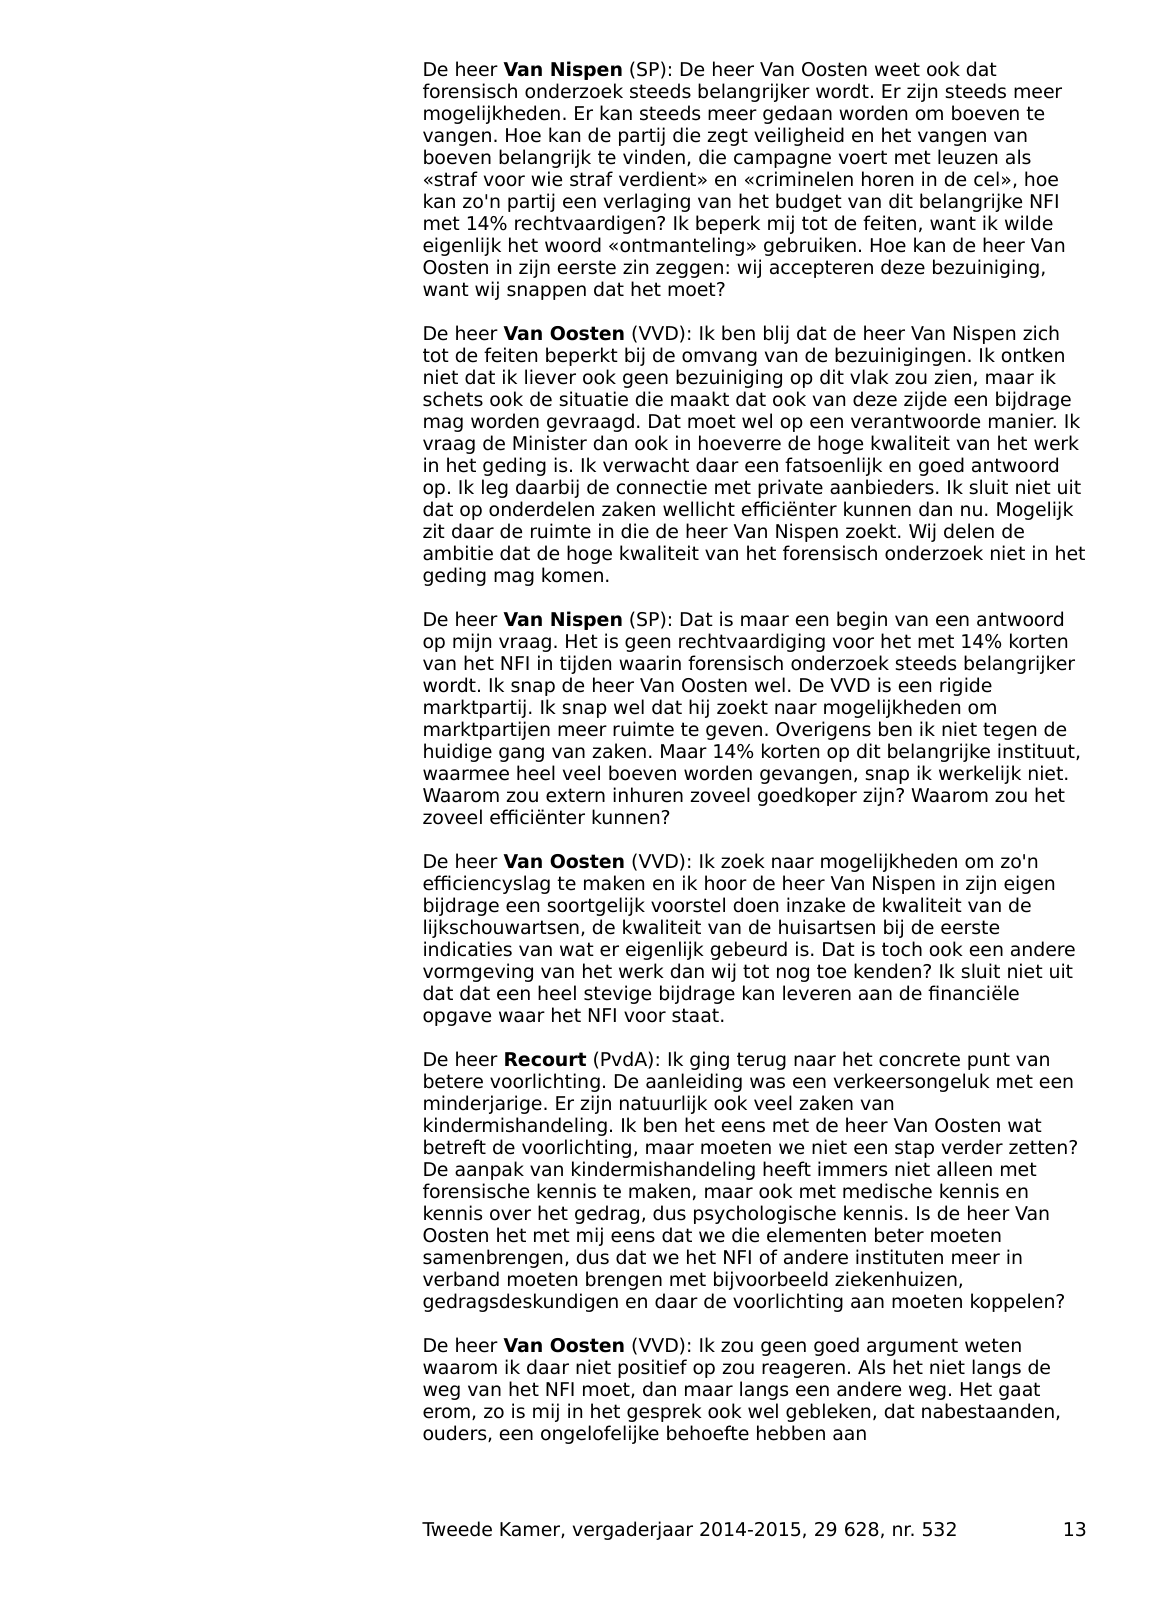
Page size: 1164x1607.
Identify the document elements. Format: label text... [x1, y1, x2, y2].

text De heer Van Oosten (VVD): Ik ben blij dat de heer Van Nispen zich tot de feiten beperkt bij de omvang van de bezuinigingen. Ik ontken niet dat ik liever ook geen bezuiniging op dit vlak zou zien, maar ik schets ook de situatie die maakt dat ook van deze zijde een bijdrage mag worden gevraagd. Dat moet wel op een verantwoorde manier. Ik vraag de Minister dan ook in hoeverre de hoge kwaliteit van het werk in het geding is. Ik verwacht daar een fatsoenlijk en goed antwoord op. Ik leg daarbij de connectie met private aanbieders. Ik sluit niet uit dat op onderdelen zaken wellicht efficiënter kunnen dan nu. Mogelijk zit daar de ruimte in die de heer Van Nispen zoekt. Wij delen de ambitie dat de hoge kwaliteit van het forensisch onderzoek niet in het geding mag komen. [422, 323, 1087, 587]
text De heer Van Oosten (VVD): Ik zou geen goed argument weten waarom ik daar niet positief op zou reageren. Als het niet langs de weg van het NFI moet, dan maar langs een andere weg. Het gaat erom, zo is mij in het gesprek ook wel gebleken, dat nabestaanden, ouders, een ongelofelijke behoefte hebben aan [422, 1335, 1087, 1445]
text De heer Recourt (PvdA): Ik ging terug naar het concrete punt van betere voorlichting. De aanleiding was een verkeersongeluk met een minderjarige. Er zijn natuurlijk ook veel zaken van kindermishandeling. Ik ben het eens met de heer Van Oosten wat betreft de voorlichting, maar moeten we niet een stap verder zetten? De aanpak van kindermishandeling heeft immers niet alleen met forensische kennis te maken, maar ook met medische kennis en kennis over het gedrag, dus psychologische kennis. Is de heer Van Oosten het met mij eens dat we die elementen beter moeten samenbrengen, dus dat we het NFI of andere instituten meer in verband moeten brengen met bijvoorbeeld ziekenhuizen, gedragsdeskundigen en daar de voorlichting aan moeten koppelen? [422, 1049, 1087, 1313]
text De heer Van Nispen (SP): De heer Van Oosten weet ook dat forensisch onderzoek steeds belangrijker wordt. Er zijn steeds meer mogelijkheden. Er kan steeds meer gedaan worden om boeven te vangen. Hoe kan de partij die zegt veiligheid en het vangen van boeven belangrijk te vinden, die campagne voert met leuzen als «straf voor wie straf verdient» en «criminelen horen in de cel», hoe kan zo'n partij een verlaging van het budget van dit belangrijke NFI met 14% rechtvaardigen? Ik beperk mij tot de feiten, want ik wilde eigenlijk het woord «ontmanteling» gebruiken. Hoe kan de heer Van Oosten in zijn eerste zin zeggen: wij accepteren deze bezuiniging, want wij snappen dat het moet? [422, 59, 1087, 301]
text De heer Van Nispen (SP): Dat is maar een begin van een antwoord op mijn vraag. Het is geen rechtvaardiging voor het met 14% korten van het NFI in tijden waarin forensisch onderzoek steeds belangrijker wordt. Ik snap de heer Van Oosten wel. De VVD is een rigide marktpartij. Ik snap wel dat hij zoekt naar mogelijkheden om marktpartijen meer ruimte te geven. Overigens ben ik niet tegen de huidige gang van zaken. Maar 14% korten op dit belangrijke instituut, waarmee heel veel boeven worden gevangen, snap ik werkelijk niet. Waarom zou extern inhuren zoveel goedkoper zijn? Waarom zou het zoveel efficiënter kunnen? [422, 609, 1087, 829]
text De heer Van Oosten (VVD): Ik zoek naar mogelijkheden om zo'n efficiencyslag te maken en ik hoor de heer Van Nispen in zijn eigen bijdrage een soortgelijk voorstel doen inzake de kwaliteit van de lijkschouwartsen, de kwaliteit van de huisartsen bij de eerste indicaties van wat er eigenlijk gebeurd is. Dat is toch ook een andere vormgeving van het werk dan wij tot nog toe kenden? Ik sluit niet uit dat dat een heel stevige bijdrage kan leveren aan de financiële opgave waar het NFI voor staat. [422, 851, 1087, 1027]
